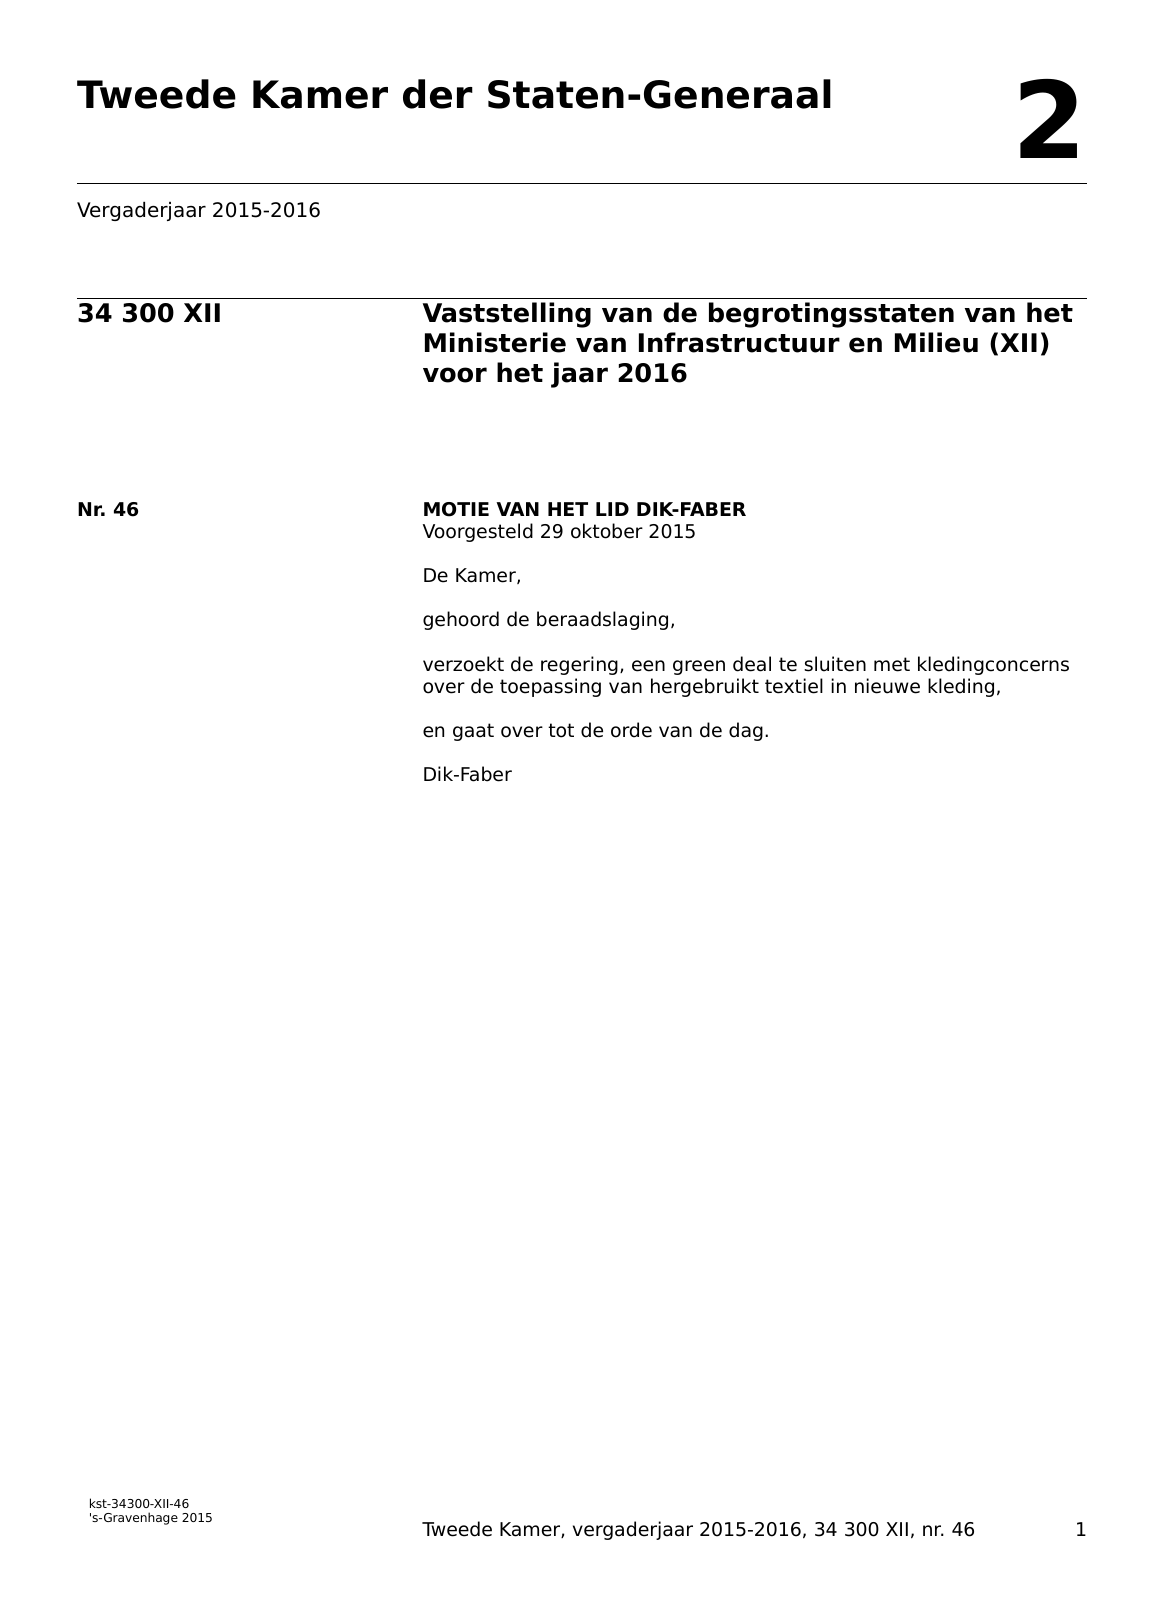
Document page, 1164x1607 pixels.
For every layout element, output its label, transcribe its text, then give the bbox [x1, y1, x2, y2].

subtitle Nr. 46 MOTIE VAN HET LID DIK-FABER [77, 499, 1087, 521]
text verzoekt de regering, een green deal te sluiten met kledingconcerns over de toepassing van hergebruikt textiel in nieuwe kleding, [422, 653, 1087, 697]
table_header Tweede Kamer der Staten-Generaal [77, 59, 886, 183]
text kst-34300-XII-46 [88, 1497, 323, 1511]
subtitle 34 300 XII Vaststelling van de begrotingsstaten van het Ministerie van Infrastructuur en Milieu (XII) voor het jaar 2016 [77, 299, 1087, 388]
text Dik-Faber [422, 764, 1087, 786]
table_header 2 [886, 59, 1087, 183]
table_cell Vergaderjaar 2015-2016 [77, 184, 1087, 298]
text en gaat over tot de orde van de dag. [422, 720, 1087, 742]
text 's-Gravenhage 2015 [88, 1511, 323, 1525]
text gehoord de beraadslaging, [422, 609, 1087, 631]
text De Kamer, [422, 565, 1087, 587]
text Voorgesteld 29 oktober 2015 [422, 521, 1087, 543]
